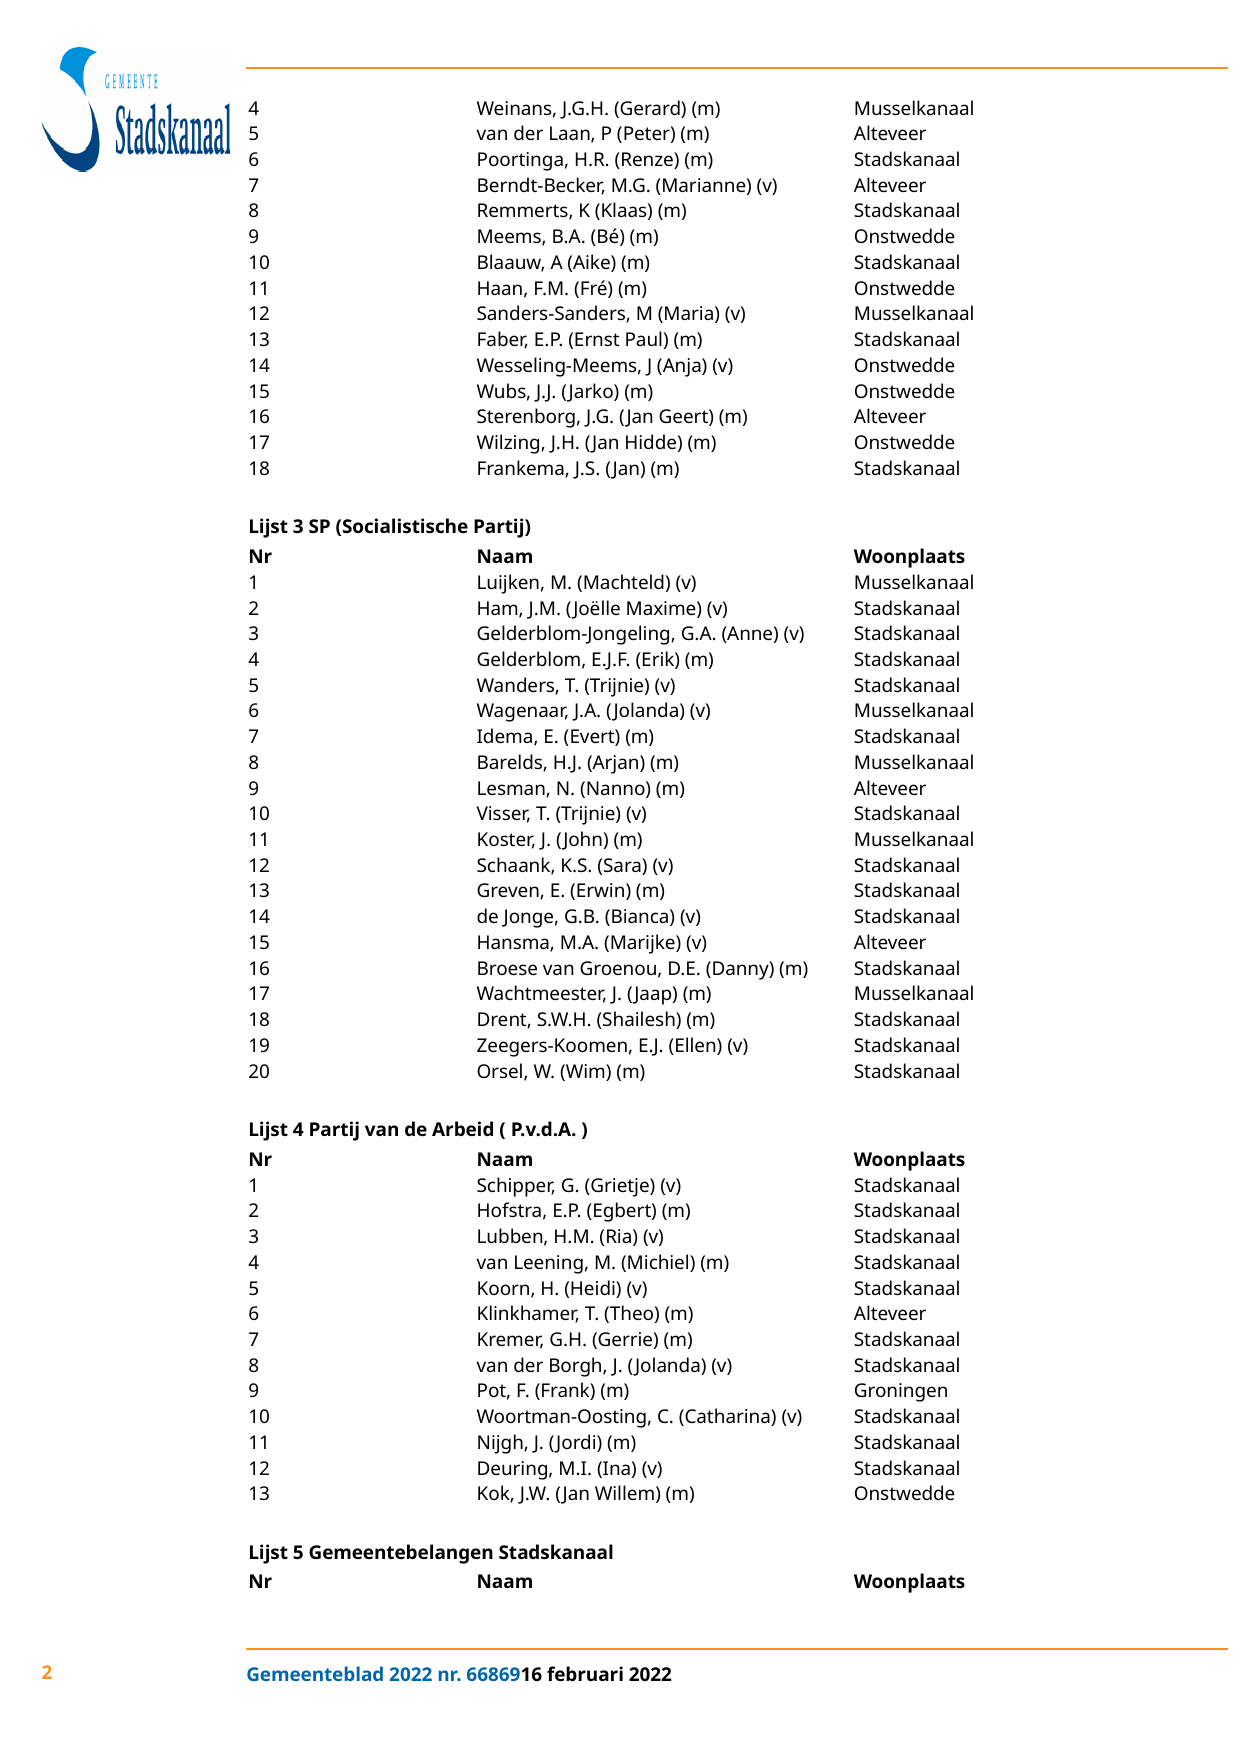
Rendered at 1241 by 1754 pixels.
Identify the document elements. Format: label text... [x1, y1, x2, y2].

table_header Naam [476, 1146, 854, 1172]
table_cell Onstwedde [854, 1481, 1152, 1506]
table_cell Stadskanaal [854, 1006, 1152, 1032]
table_cell Musselkanaal [854, 698, 1152, 723]
table_cell Berndt-Becker, M.G. (Marianne) (v) [476, 172, 854, 198]
table_cell 14 [248, 904, 476, 929]
table_cell 18 [248, 1006, 476, 1032]
table_cell Lesman, N. (Nanno) (m) [476, 775, 854, 801]
table_cell Stadskanaal [854, 595, 1152, 620]
table_cell Stadskanaal [854, 1058, 1152, 1083]
table_cell 12 [248, 1455, 476, 1481]
table_cell Stadskanaal [854, 955, 1152, 981]
table_cell Wubs, J.J. (Jarko) (m) [476, 378, 854, 403]
table_cell 4 [248, 646, 476, 672]
table_cell Frankema, J.S. (Jan) (m) [476, 455, 854, 481]
table_cell 4 [248, 95, 476, 121]
table_cell Musselkanaal [854, 95, 1152, 121]
table_cell Stadskanaal [854, 1223, 1152, 1249]
table_cell Broese van Groenou, D.E. (Danny) (m) [476, 955, 854, 981]
table_cell Lubben, H.M. (Ria) (v) [476, 1223, 854, 1249]
table_cell 2 [248, 595, 476, 620]
text Lijst 4 Partij van de Arbeid ( P.v.d.A. ) [248, 1116, 1152, 1142]
table_cell 2 [248, 1198, 476, 1223]
table_cell Stadskanaal [854, 878, 1152, 903]
table_cell Hansma, M.A. (Marijke) (v) [476, 929, 854, 955]
table_cell Schaank, K.S. (Sara) (v) [476, 852, 854, 878]
table_cell Hofstra, E.P. (Egbert) (m) [476, 1198, 854, 1223]
table_cell van Leening, M. (Michiel) (m) [476, 1249, 854, 1275]
table_cell 15 [248, 929, 476, 955]
text Lijst 3 SP (Socialistische Partij) [248, 513, 1152, 539]
table_cell Wanders, T. (Trijnie) (v) [476, 672, 854, 698]
table_cell Stadskanaal [854, 146, 1152, 172]
table_cell 11 [248, 1429, 476, 1455]
table_cell 4 [248, 1249, 476, 1275]
table_cell Stadskanaal [854, 1352, 1152, 1378]
table_cell 5 [248, 121, 476, 146]
table_cell Stadskanaal [854, 646, 1152, 672]
table_cell Klinkhamer, T. (Theo) (m) [476, 1300, 854, 1326]
table_cell 10 [248, 801, 476, 826]
table_cell Stadskanaal [854, 198, 1152, 223]
table_cell 7 [248, 723, 476, 749]
table_cell Onstwedde [854, 224, 1152, 249]
table_cell Stadskanaal [854, 1429, 1152, 1455]
table_cell Stadskanaal [854, 1403, 1152, 1429]
table_cell Alteveer [854, 1300, 1152, 1326]
table_cell Zeegers-Koomen, E.J. (Ellen) (v) [476, 1032, 854, 1058]
table_cell 7 [248, 172, 476, 198]
table_cell Koorn, H. (Heidi) (v) [476, 1275, 854, 1300]
table_cell Stadskanaal [854, 672, 1152, 698]
table_cell Faber, E.P. (Ernst Paul) (m) [476, 326, 854, 352]
table_cell Stadskanaal [854, 455, 1152, 481]
table_cell Weinans, J.G.H. (Gerard) (m) [476, 95, 854, 121]
table_cell Drent, S.W.H. (Shailesh) (m) [476, 1006, 854, 1032]
table_cell Stadskanaal [854, 801, 1152, 826]
table_cell 1 [248, 1172, 476, 1197]
table_cell Schipper, G. (Grietje) (v) [476, 1172, 854, 1197]
table_cell 6 [248, 146, 476, 172]
table_cell 8 [248, 198, 476, 223]
table_cell Stadskanaal [854, 1198, 1152, 1223]
table_cell 10 [248, 249, 476, 275]
table_cell Stadskanaal [854, 852, 1152, 878]
table_cell Alteveer [854, 775, 1152, 801]
table_cell Stadskanaal [854, 620, 1152, 646]
table_cell Pot, F. (Frank) (m) [476, 1378, 854, 1403]
table_cell 6 [248, 1300, 476, 1326]
table_cell 9 [248, 1378, 476, 1403]
table_cell Stadskanaal [854, 1275, 1152, 1300]
table_cell 5 [248, 672, 476, 698]
table_cell Musselkanaal [854, 981, 1152, 1006]
table_cell Alteveer [854, 404, 1152, 429]
table_cell Stadskanaal [854, 249, 1152, 275]
table_cell 3 [248, 620, 476, 646]
table_cell Haan, F.M. (Fré) (m) [476, 275, 854, 301]
table_header Nr [248, 1146, 476, 1172]
table_cell Ham, J.M. (Joëlle Maxime) (v) [476, 595, 854, 620]
table_cell 1 [248, 569, 476, 595]
table_cell Stadskanaal [854, 1455, 1152, 1481]
table_header Nr [248, 543, 476, 569]
table_cell Orsel, W. (Wim) (m) [476, 1058, 854, 1083]
table_cell Musselkanaal [854, 301, 1152, 326]
table_cell Kremer, G.H. (Gerrie) (m) [476, 1326, 854, 1352]
table_cell Kok, J.W. (Jan Willem) (m) [476, 1481, 854, 1506]
table_cell 3 [248, 1223, 476, 1249]
table_cell Deuring, M.I. (Ina) (v) [476, 1455, 854, 1481]
table_cell Koster, J. (John) (m) [476, 826, 854, 852]
table_cell Onstwedde [854, 378, 1152, 403]
table_cell Alteveer [854, 121, 1152, 146]
table_cell Musselkanaal [854, 569, 1152, 595]
table_cell 13 [248, 1481, 476, 1506]
table_cell 13 [248, 878, 476, 903]
table_cell Gelderblom-Jongeling, G.A. (Anne) (v) [476, 620, 854, 646]
table_cell Meems, B.A. (Bé) (m) [476, 224, 854, 249]
table_cell Onstwedde [854, 429, 1152, 455]
table_cell Musselkanaal [854, 749, 1152, 775]
table_cell 9 [248, 224, 476, 249]
table_cell Wachtmeester, J. (Jaap) (m) [476, 981, 854, 1006]
table_cell Sterenborg, J.G. (Jan Geert) (m) [476, 404, 854, 429]
table_cell Remmerts, K (Klaas) (m) [476, 198, 854, 223]
table_cell Woortman-Oosting, C. (Catharina) (v) [476, 1403, 854, 1429]
table_header Woonplaats [854, 1569, 1152, 1594]
table_cell Nijgh, J. (Jordi) (m) [476, 1429, 854, 1455]
table_cell Groningen [854, 1378, 1152, 1403]
table_cell Greven, E. (Erwin) (m) [476, 878, 854, 903]
table_cell 6 [248, 698, 476, 723]
table_cell 12 [248, 301, 476, 326]
table_cell Stadskanaal [854, 904, 1152, 929]
table_cell van der Borgh, J. (Jolanda) (v) [476, 1352, 854, 1378]
table_cell 15 [248, 378, 476, 403]
table_cell Stadskanaal [854, 1249, 1152, 1275]
table_cell Barelds, H.J. (Arjan) (m) [476, 749, 854, 775]
table_header Naam [476, 543, 854, 569]
table_cell Stadskanaal [854, 1172, 1152, 1197]
table_cell 16 [248, 955, 476, 981]
table_cell 5 [248, 1275, 476, 1300]
table_cell Poortinga, H.R. (Renze) (m) [476, 146, 854, 172]
table_cell Stadskanaal [854, 723, 1152, 749]
table_cell 14 [248, 352, 476, 378]
table_cell Idema, E. (Evert) (m) [476, 723, 854, 749]
table_cell Visser, T. (Trijnie) (v) [476, 801, 854, 826]
table_cell 11 [248, 826, 476, 852]
table_cell Stadskanaal [854, 1032, 1152, 1058]
table_cell 17 [248, 429, 476, 455]
table_cell Luijken, M. (Machteld) (v) [476, 569, 854, 595]
table_cell Alteveer [854, 929, 1152, 955]
table_cell 19 [248, 1032, 476, 1058]
table_cell 13 [248, 326, 476, 352]
table_cell 18 [248, 455, 476, 481]
table_cell Sanders-Sanders, M (Maria) (v) [476, 301, 854, 326]
text Lijst 5 Gemeentebelangen Stadskanaal [248, 1539, 1152, 1565]
table_cell Stadskanaal [854, 326, 1152, 352]
table_header Nr [248, 1569, 476, 1594]
table_cell Wesseling-Meems, J (Anja) (v) [476, 352, 854, 378]
table_cell Stadskanaal [854, 1326, 1152, 1352]
table_cell Onstwedde [854, 352, 1152, 378]
table_cell Onstwedde [854, 275, 1152, 301]
table_cell 7 [248, 1326, 476, 1352]
table_cell Wilzing, J.H. (Jan Hidde) (m) [476, 429, 854, 455]
table_header Woonplaats [854, 543, 1152, 569]
table_cell 8 [248, 749, 476, 775]
table_cell 8 [248, 1352, 476, 1378]
table_cell 10 [248, 1403, 476, 1429]
table_cell Blaauw, A (Aike) (m) [476, 249, 854, 275]
table_cell 12 [248, 852, 476, 878]
table_cell 17 [248, 981, 476, 1006]
table_cell Musselkanaal [854, 826, 1152, 852]
table_cell 11 [248, 275, 476, 301]
table_cell Gelderblom, E.J.F. (Erik) (m) [476, 646, 854, 672]
table_cell Wagenaar, J.A. (Jolanda) (v) [476, 698, 854, 723]
table_header Naam [476, 1569, 854, 1594]
table_cell van der Laan, P (Peter) (m) [476, 121, 854, 146]
table_cell 16 [248, 404, 476, 429]
table_cell 20 [248, 1058, 476, 1083]
table_header Woonplaats [854, 1146, 1152, 1172]
table_cell Alteveer [854, 172, 1152, 198]
picture [41, 47, 231, 172]
table_cell de Jonge, G.B. (Bianca) (v) [476, 904, 854, 929]
table_cell 9 [248, 775, 476, 801]
